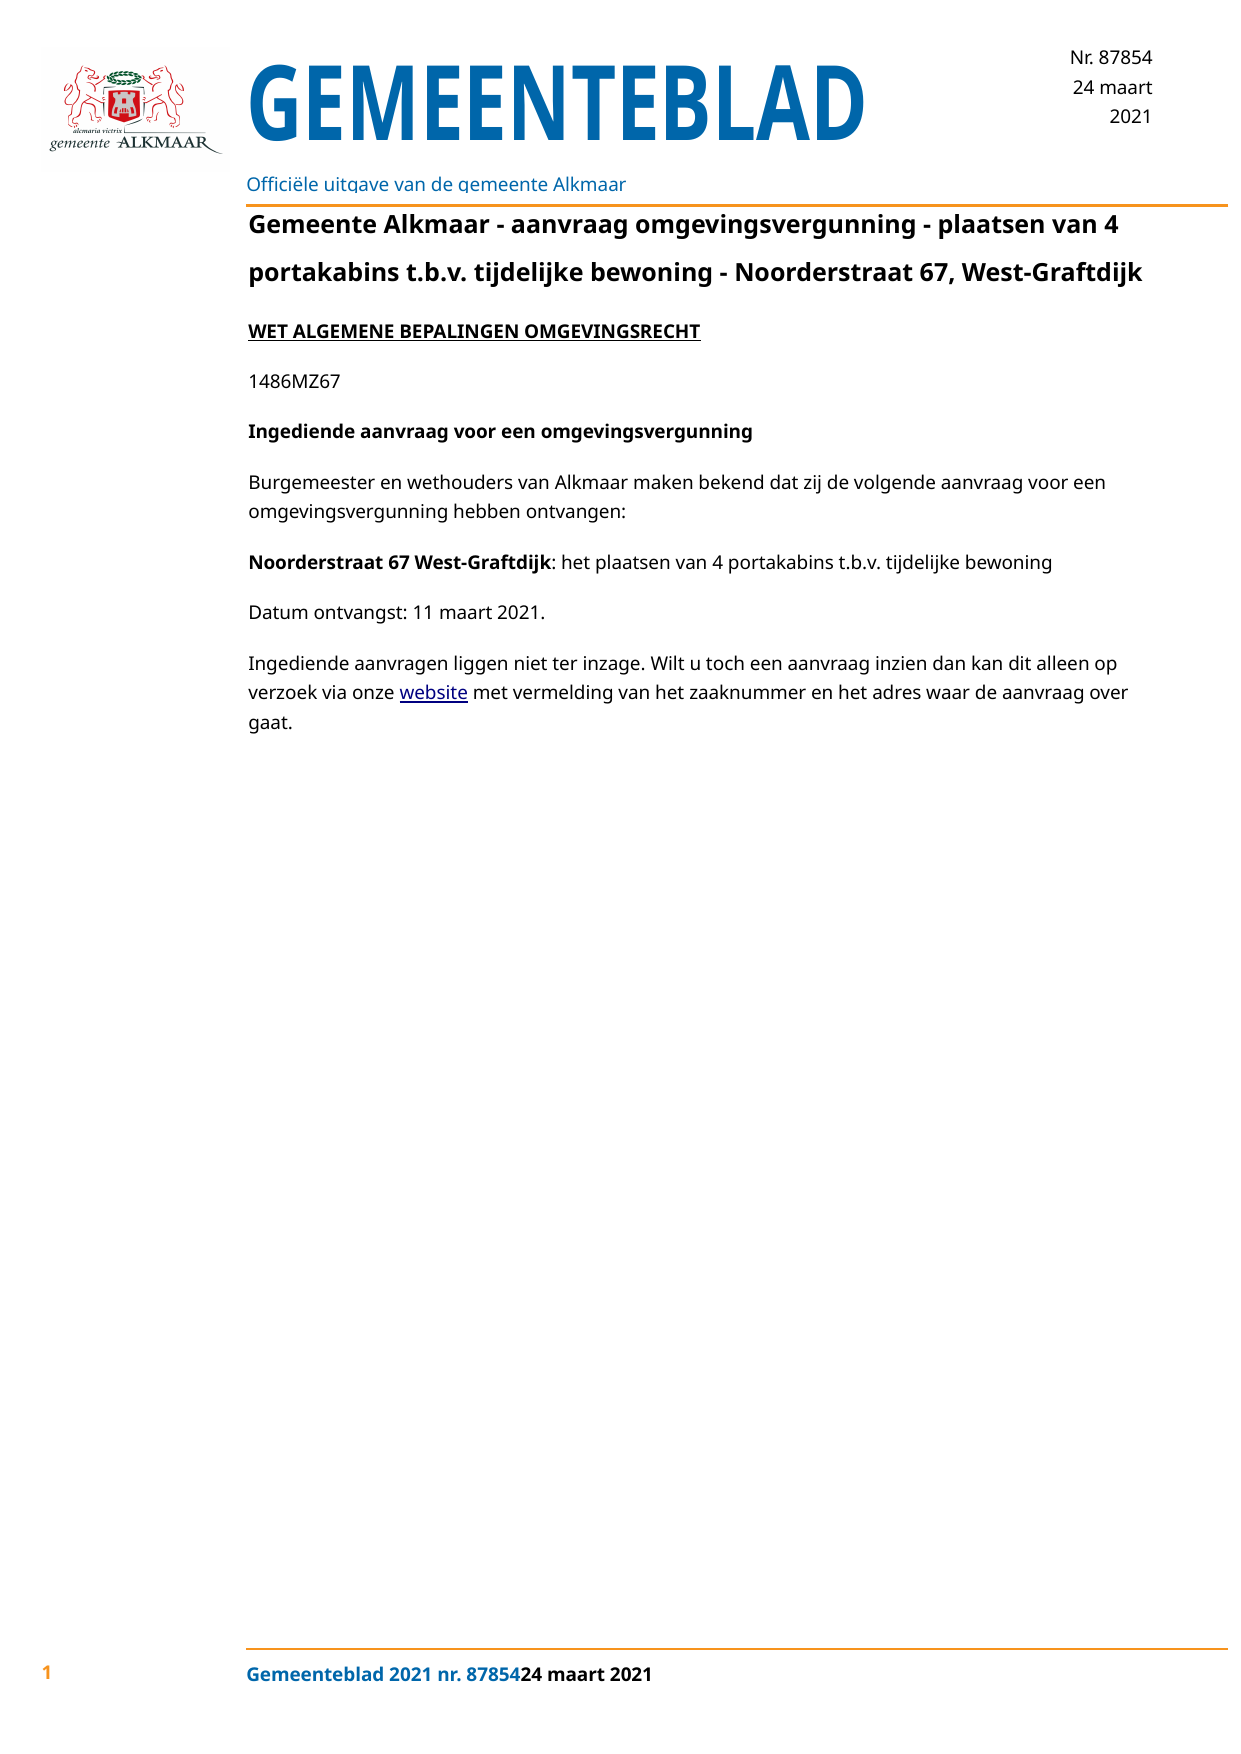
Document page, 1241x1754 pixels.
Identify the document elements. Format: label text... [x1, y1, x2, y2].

picture [41, 47, 231, 172]
text Burgemeester en wethouders van Alkmaar maken bekend dat zij de volgende aanvraag voor een omgevingsvergunning hebben ontvangen: [248, 469, 1152, 524]
text Ingediende aanvragen liggen niet ter inzage. Wilt u toch een aanvraag inzien dan kan dit alleen op verzoek via onze website met vermelding van het zaaknummer en het adres waar de aanvraag over gaat. [248, 650, 1152, 735]
text Gemeente Alkmaar - aanvraag omgevingsvergunning - plaatsen van 4 portakabins t.b.v. tijdelijke bewoning - Noorderstraat 67, West-Graftdijk [248, 207, 1152, 288]
text 1486MZ67 [248, 368, 1152, 394]
text Noorderstraat 67 West-Graftdijk: het plaatsen van 4 portakabins t.b.v. tijdelijke bewoning [248, 549, 1152, 575]
text Ingediende aanvraag voor een omgevingsvergunning [248, 419, 1152, 444]
text WET ALGEMENE BEPALINGEN OMGEVINGSRECHT [248, 318, 1152, 344]
text Datum ontvangst: 11 maart 2021. [248, 599, 1152, 625]
